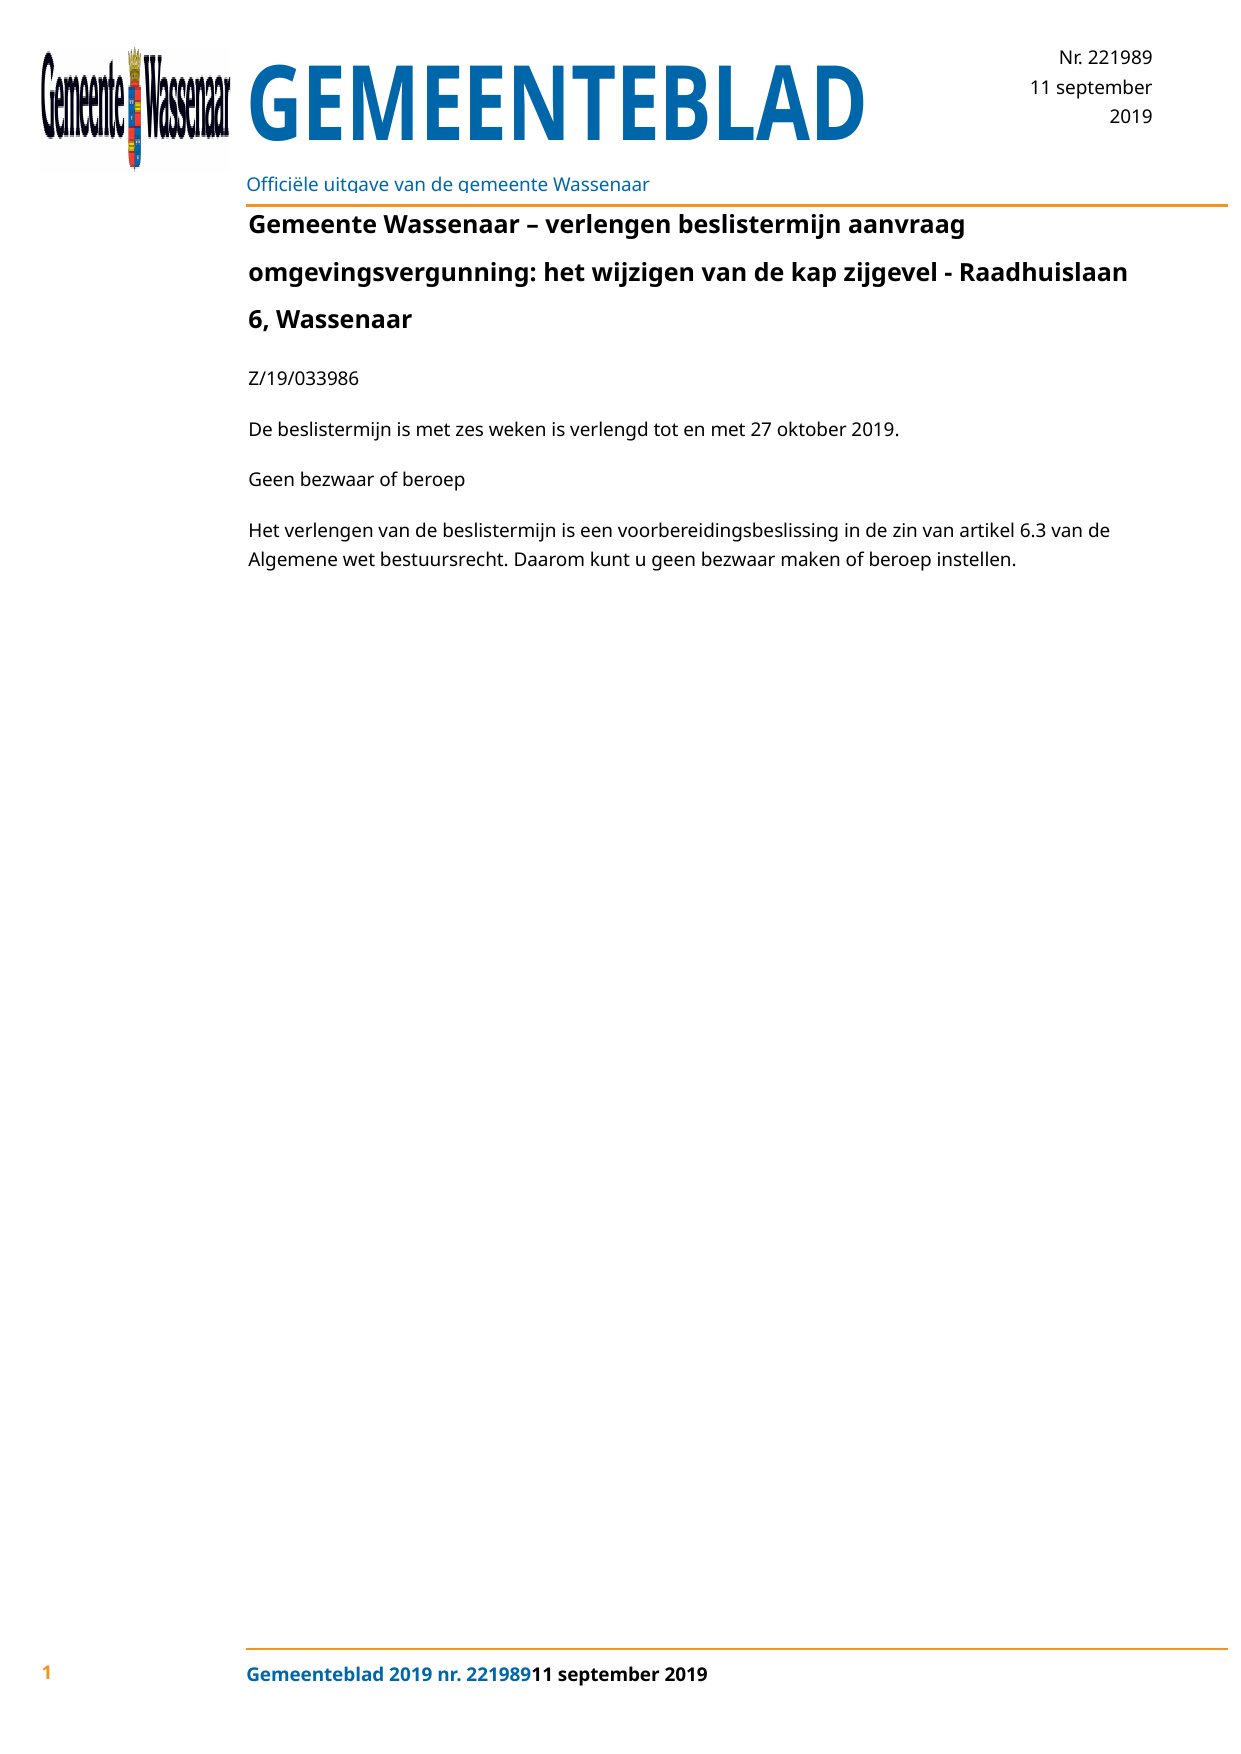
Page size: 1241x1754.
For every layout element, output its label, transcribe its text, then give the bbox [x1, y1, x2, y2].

picture [41, 47, 231, 172]
text Geen bezwaar of beroep [248, 466, 1152, 492]
text Het verlengen van de beslistermijn is een voorbereidingsbeslissing in de zin van artikel 6.3 van de Algemene wet bestuursrecht. Daarom kunt u geen bezwaar maken of beroep instellen. [248, 517, 1152, 572]
text De beslistermijn is met zes weken is verlengd tot en met 27 oktober 2019. [248, 416, 1152, 442]
text Z/19/033986 [248, 366, 1152, 391]
text Gemeente Wassenaar – verlengen beslistermijn aanvraag omgevingsvergunning: het wijzigen van de kap zijgevel - Raadhuislaan 6, Wassenaar [248, 207, 1152, 336]
